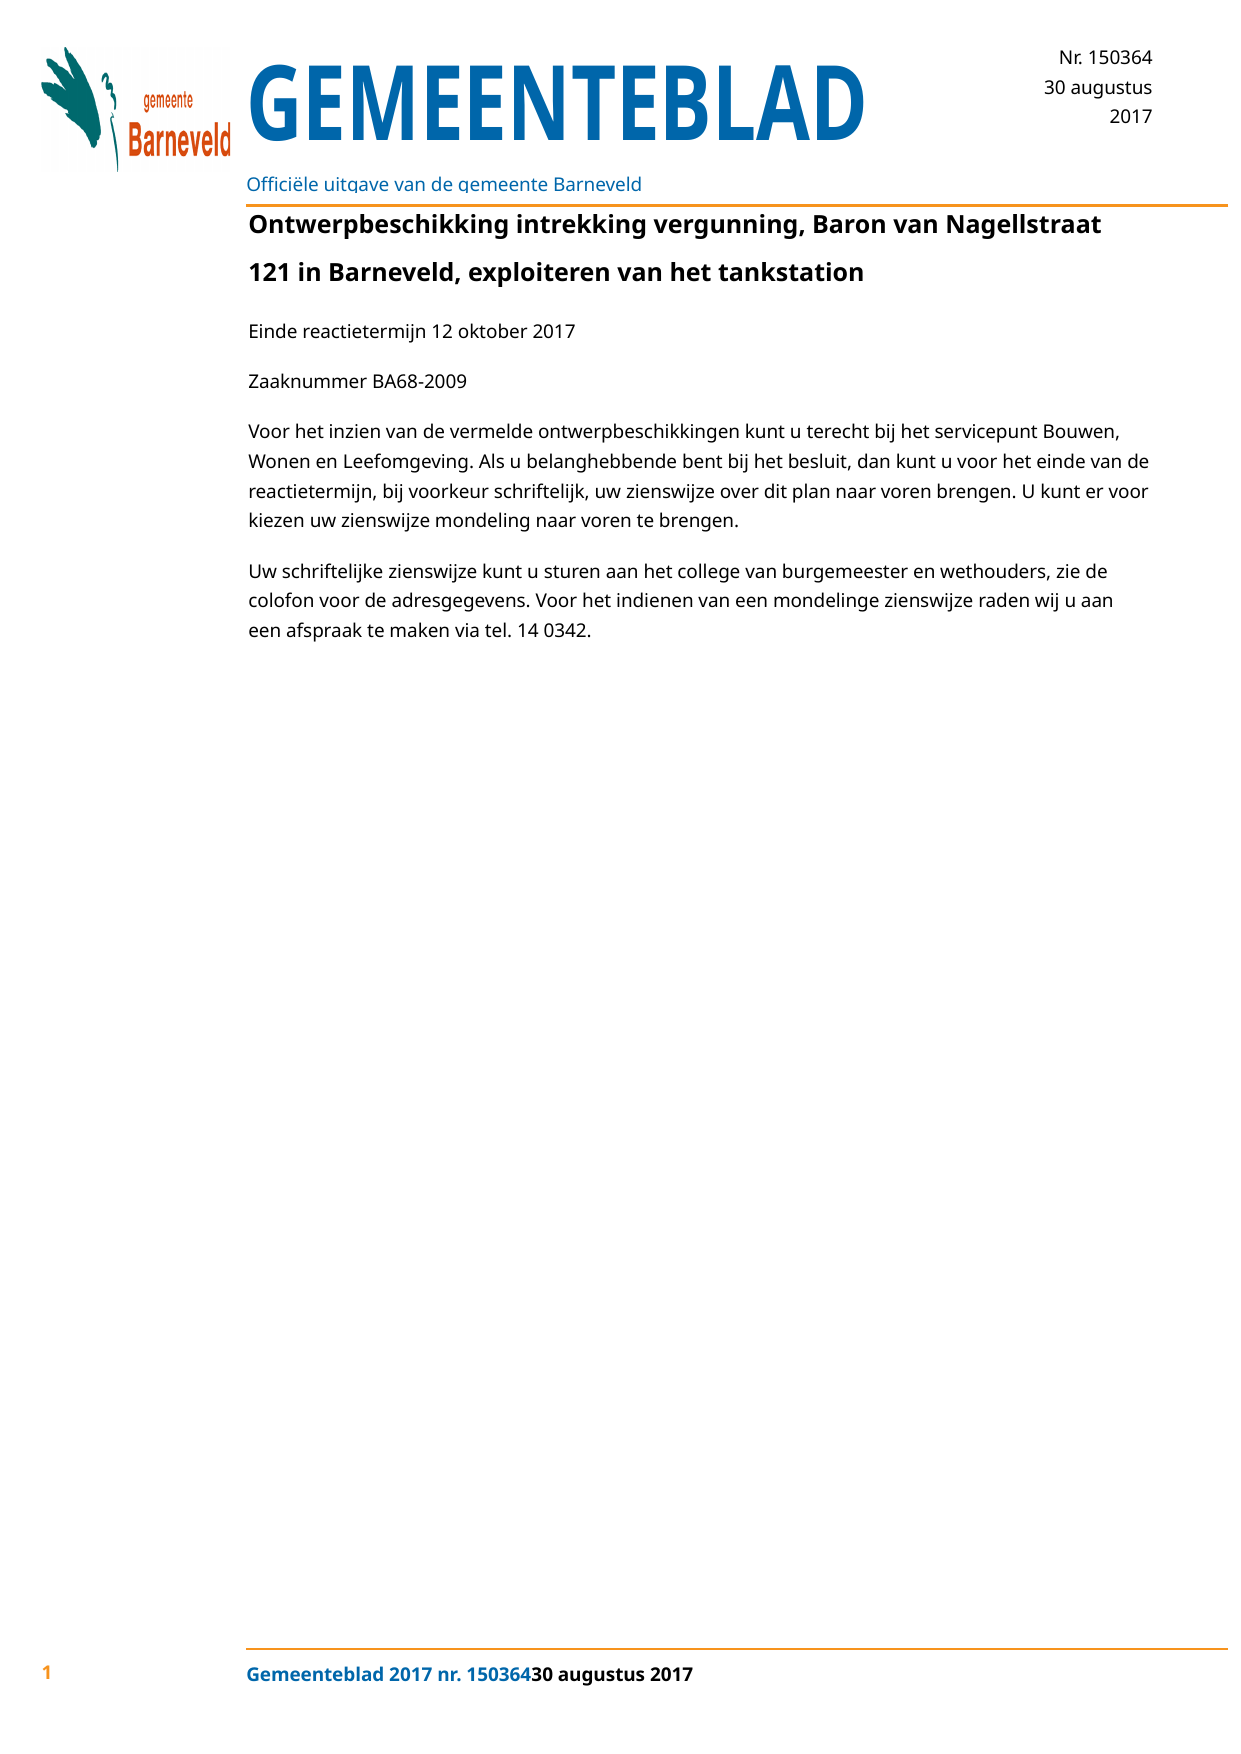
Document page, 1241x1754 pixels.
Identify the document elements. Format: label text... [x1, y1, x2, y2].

text Einde reactietermijn 12 oktober 2017 [248, 318, 1152, 344]
picture [41, 47, 231, 172]
text Voor het inzien van de vermelde ontwerpbeschikkingen kunt u terecht bij het servicepunt Bouwen, Wonen en Leefomgeving. Als u belanghebbende bent bij het besluit, dan kunt u voor het einde van de reactietermijn, bij voorkeur schriftelijk, uw zienswijze over dit plan naar voren brengen. U kunt er voor kiezen uw zienswijze mondeling naar voren te brengen. [248, 419, 1152, 533]
text Uw schriftelijke zienswijze kunt u sturen aan het college van burgemeester en wethouders, zie de colofon voor de adresgegevens. Voor het indienen van een mondelinge zienswijze raden wij u aan een afspraak te maken via tel. 14 0342. [248, 558, 1152, 643]
text Ontwerpbeschikking intrekking vergunning, Baron van Nagellstraat 121 in Barneveld, exploiteren van het tankstation [248, 207, 1152, 288]
text Zaaknummer BA68-2009 [248, 368, 1152, 394]
